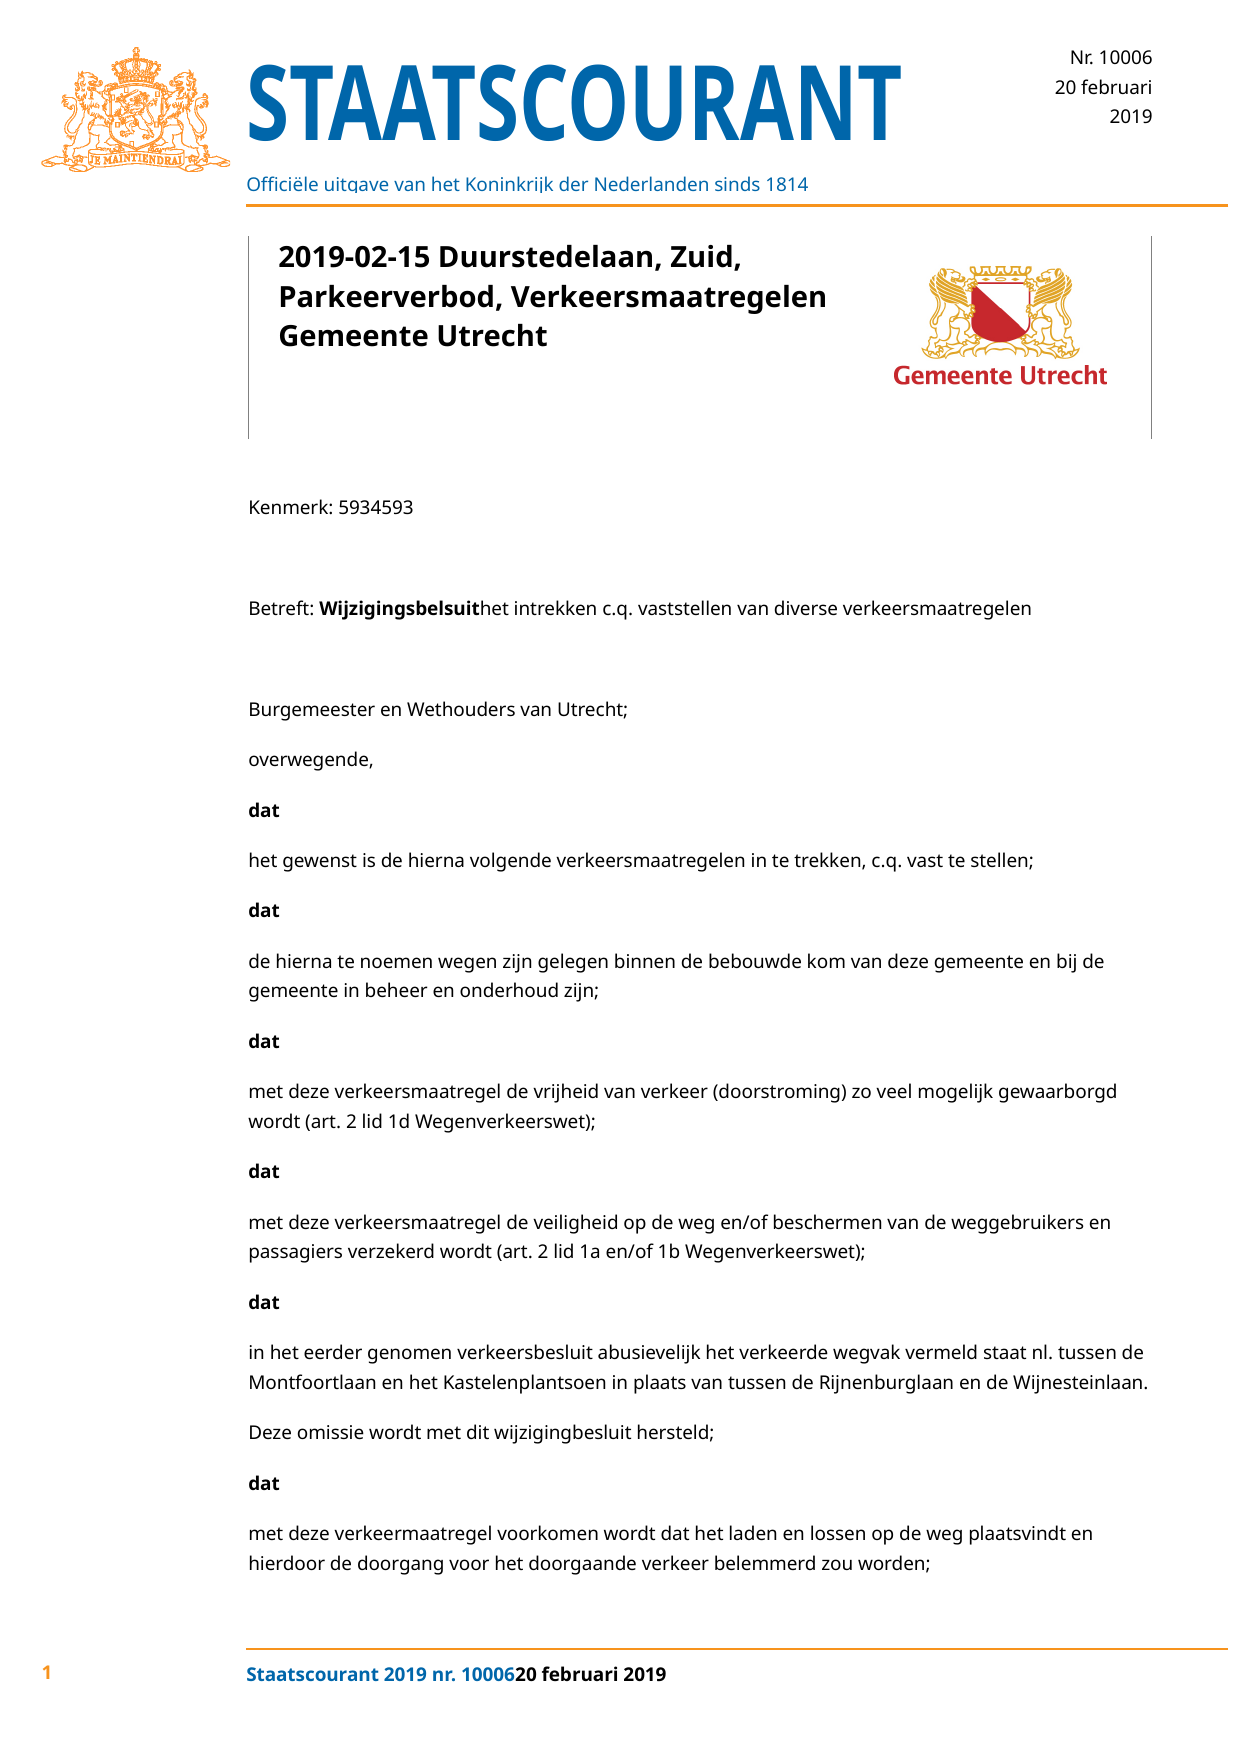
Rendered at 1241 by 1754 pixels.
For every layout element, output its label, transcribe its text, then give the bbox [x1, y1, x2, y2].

table_header 2019-02-15 Duurstedelaan, Zuid, Parkeerverbod, Verkeersmaatregelen Gemeente Utrecht [249, 236, 850, 439]
picture [41, 47, 231, 172]
text Burgemeester en Wethouders van Utrecht; [248, 696, 1152, 722]
text in het eerder genomen verkeersbesluit abusievelijk het verkeerde wegvak vermeld staat nl. tussen de Montfoortlaan en het Kastelenplantsoen in plaats van tussen de Rijnenburglaan en de Wijnesteinlaan. [248, 1339, 1152, 1395]
text dat [248, 797, 1152, 823]
text dat [248, 898, 1152, 923]
text dat [248, 1158, 1152, 1184]
text de hierna te noemen wegen zijn gelegen binnen de bebouwde kom van deze gemeente en bij de gemeente in beheer en onderhoud zijn; [248, 948, 1152, 1003]
text dat [248, 1470, 1152, 1496]
picture [882, 236, 1119, 414]
text overwegende, [248, 746, 1152, 772]
text met deze verkeersmaatregel de vrijheid van verkeer (doorstroming) zo veel mogelijk gewaarborgd wordt (art. 2 lid 1d Wegenverkeerswet); [248, 1078, 1152, 1134]
text Kenmerk: 5934593 [248, 494, 1152, 520]
text met deze verkeersmaatregel de veiligheid op de weg en/of beschermen van de weggebruikers en passagiers verzekerd wordt (art. 2 lid 1a en/of 1b Wegenverkeerswet); [248, 1209, 1152, 1264]
table_header [1119, 236, 1151, 413]
text dat [248, 1289, 1152, 1315]
text Deze omissie wordt met dit wijzigingbesluit hersteld; [248, 1419, 1152, 1445]
table_header [850, 236, 882, 413]
text het gewenst is de hierna volgende verkeersmaatregelen in te trekken, c.q. vast te stellen; [248, 847, 1152, 873]
text met deze verkeermaatregel voorkomen wordt dat het laden en lossen op de weg plaatsvindt en hierdoor de doorgang voor het doorgaande verkeer belemmerd zou worden; [248, 1520, 1152, 1576]
text dat [248, 1028, 1152, 1054]
table_header [850, 414, 1151, 439]
text Betreft: Wijzigingsbelsuithet intrekken c.q. vaststellen van diverse verkeersmaatregelen [248, 595, 1152, 621]
